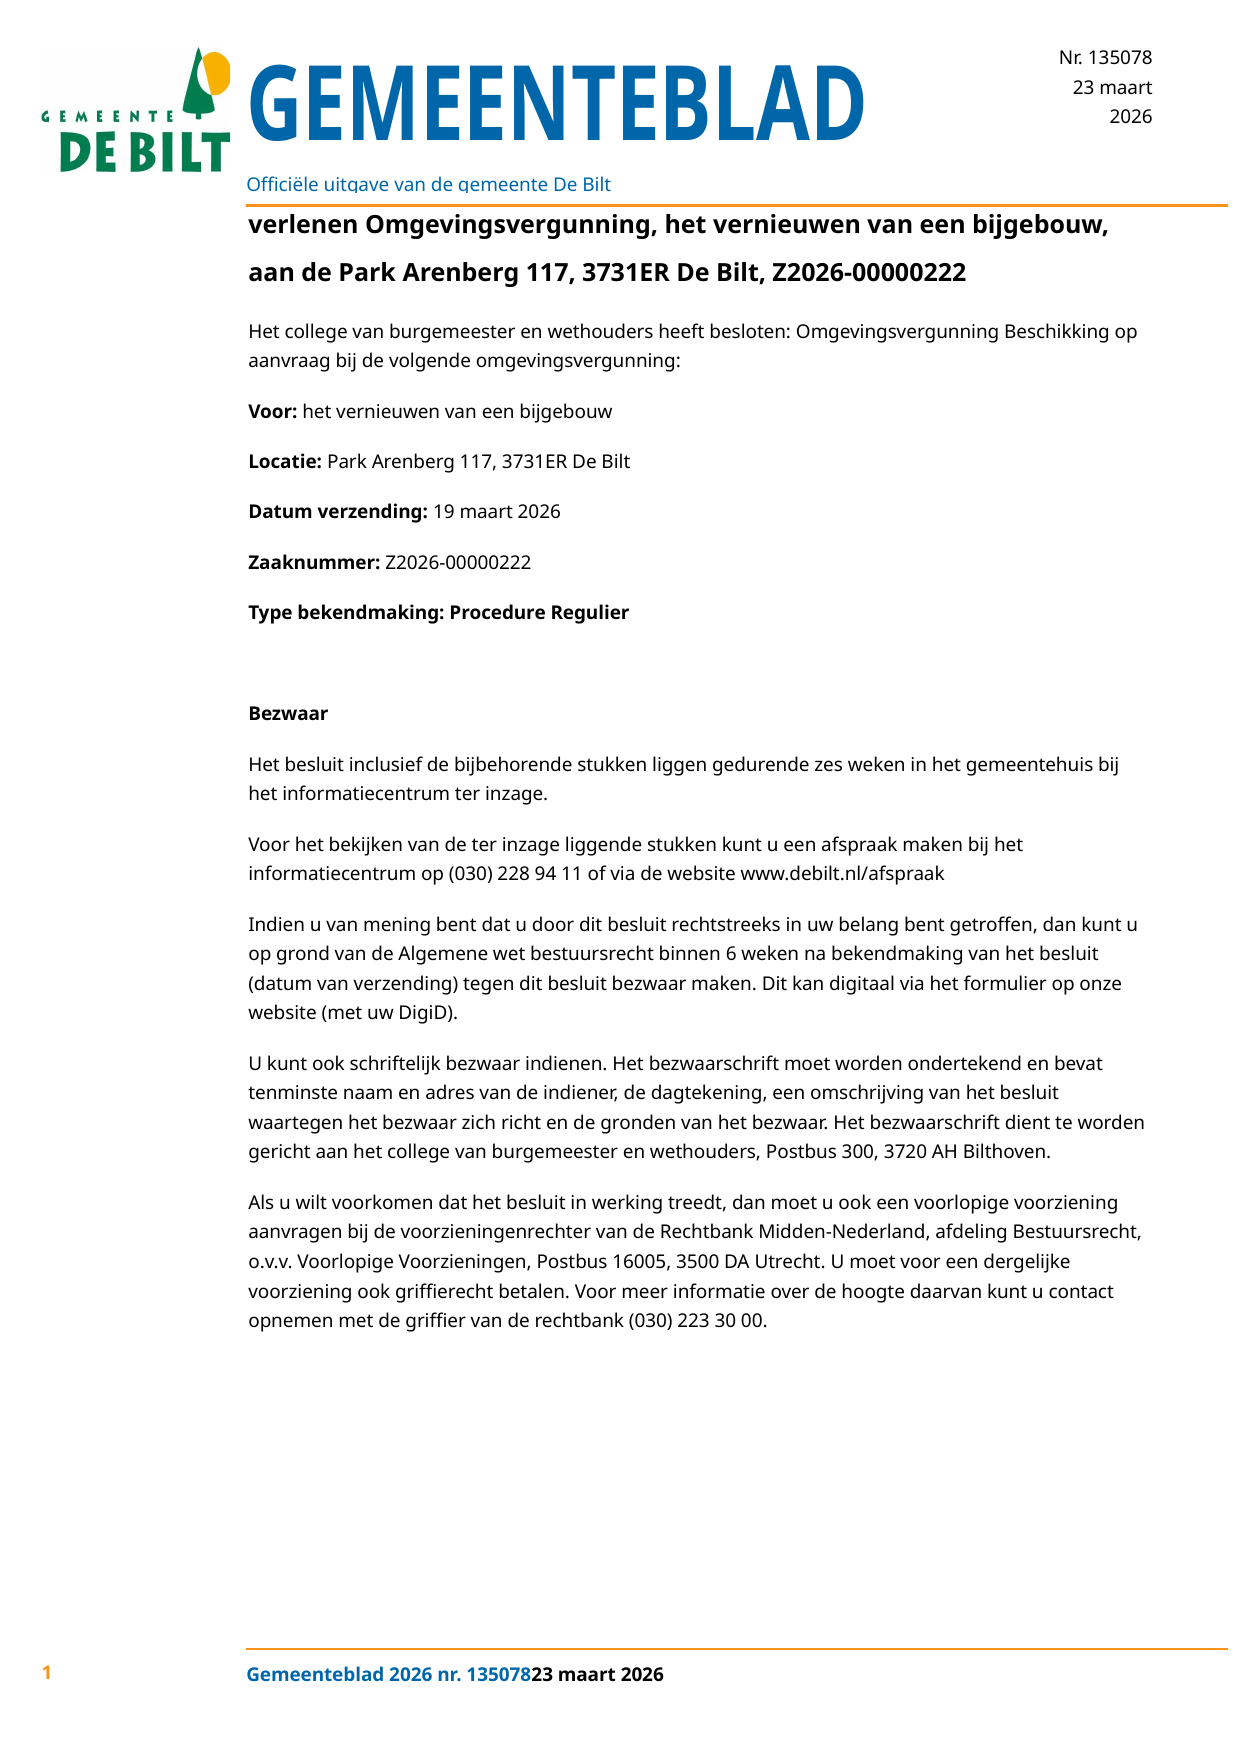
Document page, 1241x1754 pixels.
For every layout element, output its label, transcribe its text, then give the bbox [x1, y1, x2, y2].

text Indien u van mening bent dat u door dit besluit rechtstreeks in uw belang bent getroffen, dan kunt u op grond van de Algemene wet bestuursrecht binnen 6 weken na bekendmaking van het besluit (datum van verzending) tegen dit besluit bezwaar maken. Dit kan digitaal via het formulier op onze website (met uw DigiD). [248, 911, 1152, 1025]
text Voor: het vernieuwen van een bijgebouw [248, 398, 1152, 424]
text Type bekendmaking: Procedure Regulier [248, 599, 1152, 625]
text verlenen Omgevingsvergunning, het vernieuwen van een bijgebouw, aan de Park Arenberg 117, 3731ER De Bilt, Z2026-00000222 [248, 207, 1152, 288]
text U kunt ook schriftelijk bezwaar indienen. Het bezwaarschrift moet worden ondertekend en bevat tenminste naam en adres van de indiener, de dagtekening, een omschrijving van het besluit waartegen het bezwaar zich richt en de gronden van het bezwaar. Het bezwaarschrift dient te worden gericht aan het college van burgemeester en wethouders, Postbus 300, 3720 AH Bilthoven. [248, 1050, 1152, 1164]
picture [41, 47, 231, 172]
text Zaaknummer: Z2026-00000222 [248, 549, 1152, 575]
text Voor het bekijken van de ter inzage liggende stukken kunt u een afspraak maken bij het informatiecentrum op (030) 228 94 11 of via de website www.debilt.nl/afspraak [248, 831, 1152, 886]
text Locatie: Park Arenberg 117, 3731ER De Bilt [248, 448, 1152, 474]
text Bezwaar [248, 700, 1152, 726]
text Het college van burgemeester en wethouders heeft besloten: Omgevingsvergunning Beschikking op aanvraag bij de volgende omgevingsvergunning: [248, 318, 1152, 373]
text Het besluit inclusief de bijbehorende stukken liggen gedurende zes weken in het gemeentehuis bij het informatiecentrum ter inzage. [248, 751, 1152, 806]
text Datum verzending: 19 maart 2026 [248, 499, 1152, 524]
text Als u wilt voorkomen dat het besluit in werking treedt, dan moet u ook een voorlopige voorziening aanvragen bij de voorzieningenrechter van de Rechtbank Midden-Nederland, afdeling Bestuursrecht, o.v.v. Voorlopige Voorzieningen, Postbus 16005, 3500 DA Utrecht. U moet voor een dergelijke voorziening ook griffierecht betalen. Voor meer informatie over de hoogte daarvan kunt u contact opnemen met de griffier van de rechtbank (030) 223 30 00. [248, 1189, 1152, 1333]
